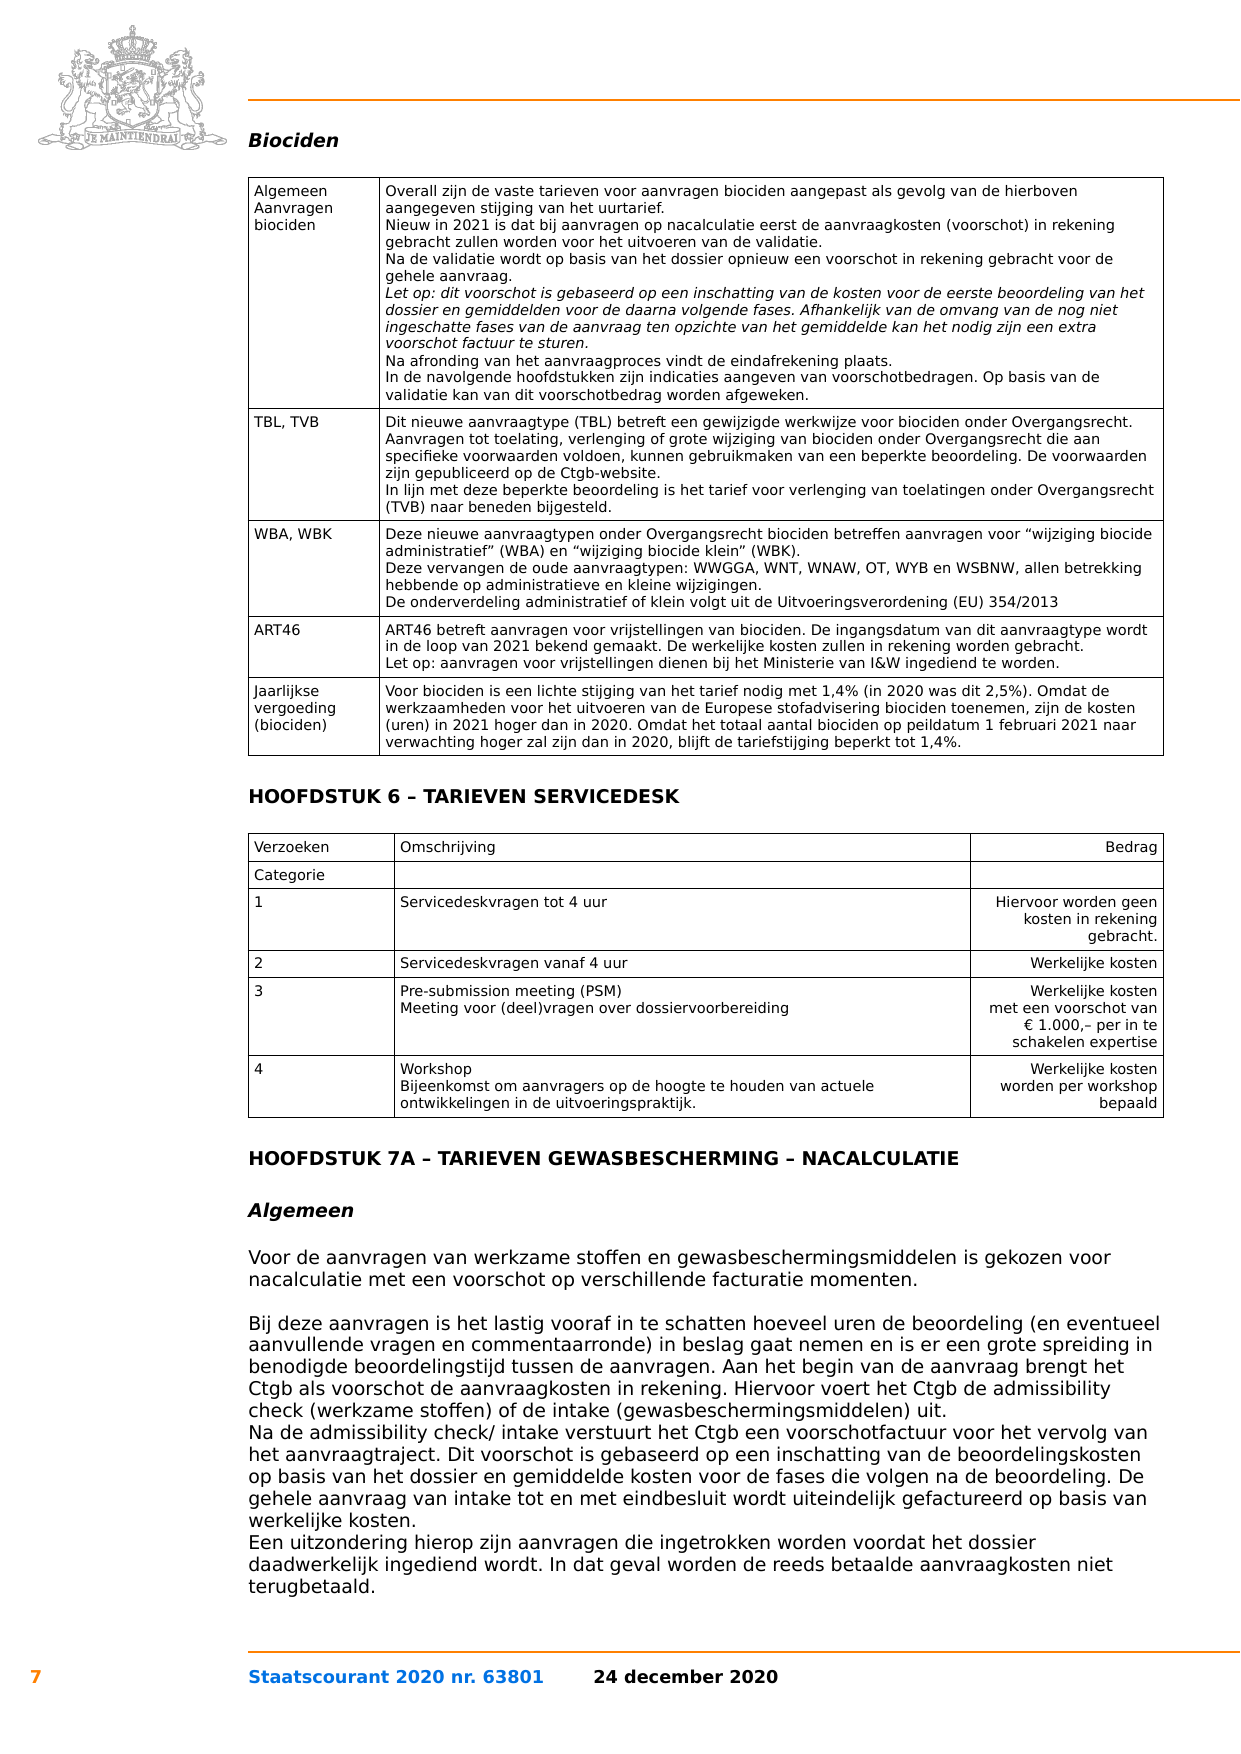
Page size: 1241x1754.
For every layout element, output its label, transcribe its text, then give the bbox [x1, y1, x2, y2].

table_cell Werkelijke kosten [971, 951, 1163, 977]
table_cell Servicedeskvragen vanaf 4 uur [395, 951, 970, 977]
table_header Omschrijving [395, 834, 970, 861]
subtitle HOOFDSTUK 6 – TARIEVEN SERVICEDESK [248, 786, 1163, 808]
subtitle HOOFDSTUK 7A – TARIEVEN GEWASBESCHERMING – NACALCULATIE [248, 1148, 1163, 1169]
table_header Verzoeken [249, 834, 394, 861]
subtitle Biociden [248, 130, 1163, 152]
text Een uitzondering hierop zijn aanvragen die ingetrokken worden voordat het dossier daadwerkelijk ingediend wordt. In dat geval worden de reeds betaalde aanvraagkosten niet terugbetaald. [248, 1532, 1163, 1598]
table_cell Dit nieuwe aanvraagtype (TBL) betreft een gewijzigde werkwijze voor biociden onder Overgangsrecht. Aanvragen tot toelating, verlenging of grote wijziging van biociden onder Overgangsrecht die aan specifieke voorwaarden voldoen, kunnen gebruikmaken van een beperkte beoordeling. De voorwaarden zijn gepubliceerd op de Ctgb-website. In lijn met deze beperkte beoordeling is het tarief voor verlenging van toelatingen onder Overgangsrecht (TVB) naar beneden bijgesteld. [380, 409, 1163, 520]
table_cell 2 [249, 951, 394, 977]
text Na de admissibility check/ intake verstuurt het Ctgb een voorschotfactuur voor het vervolg van het aanvraagtraject. Dit voorschot is gebaseerd op een inschatting van de beoordelingskosten op basis van het dossier en gemiddelde kosten voor de fases die volgen na de beoordeling. De gehele aanvraag van intake tot en met eindbesluit wordt uiteindelijk gefactureerd op basis van werkelijke kosten. [248, 1422, 1163, 1532]
table_cell Voor biociden is een lichte stijging van het tarief nodig met 1,4% (in 2020 was dit 2,5%). Omdat de werkzaamheden voor het uitvoeren van de Europese stofadvisering biociden toenemen, zijn de kosten (uren) in 2021 hoger dan in 2020. Omdat het totaal aantal biociden op peildatum 1 februari 2021 naar verwachting hoger zal zijn dan in 2020, blijft de tariefstijging beperkt tot 1,4%. [380, 678, 1163, 755]
table_cell TBL, TVB [249, 409, 379, 520]
subtitle Algemeen [248, 1199, 1163, 1222]
text Voor de aanvragen van werkzame stoffen en gewasbeschermingsmiddelen is gekozen voor nacalculatie met een voorschot op verschillende facturatie momenten. [248, 1247, 1163, 1291]
table_cell Pre-submission meeting (PSM) Meeting voor (deel)vragen over dossiervoorbereiding [395, 978, 970, 1055]
table_cell WBA, WBK [249, 521, 379, 616]
table_cell Workshop Bijeenkomst om aanvragers op de hoogte te houden van actuele ontwikkelingen in de uitvoeringspraktijk. [395, 1056, 970, 1117]
picture [38, 25, 227, 150]
table_cell ART46 betreft aanvragen voor vrijstellingen van biociden. De ingangsdatum van dit aanvraagtype wordt in de loop van 2021 bekend gemaakt. De werkelijke kosten zullen in rekening worden gebracht. Let op: aanvragen voor vrijstellingen dienen bij het Ministerie van I&W ingediend te worden. [380, 617, 1163, 677]
text Bij deze aanvragen is het lastig vooraf in te schatten hoeveel uren de beoordeling (en eventueel aanvullende vragen en commentaarronde) in beslag gaat nemen en is er een grote spreiding in benodigde beoordelingstijd tussen de aanvragen. Aan het begin van de aanvraag brengt het Ctgb als voorschot de aanvraagkosten in rekening. Hiervoor voert het Ctgb de admissibility check (werkzame stoffen) of de intake (gewasbeschermingsmiddelen) uit. [248, 1312, 1163, 1422]
table_header Overall zijn de vaste tarieven voor aanvragen biociden aangepast als gevolg van de hierboven aangegeven stijging van het uurtarief. Nieuw in 2021 is dat bij aanvragen op nacalculatie eerst de aanvraagkosten (voorschot) in rekening gebracht zullen worden voor het uitvoeren van de validatie. Na de validatie wordt op basis van het dossier opnieuw een voorschot in rekening gebracht voor de gehele aanvraag. Let op: dit voorschot is gebaseerd op een inschatting van de kosten voor de eerste beoordeling van het dossier en gemiddelden voor de daarna volgende fases. Afhankelijk van de omvang van de nog niet ingeschatte fases van de aanvraag ten opzichte van het gemiddelde kan het nodig zijn een extra voorschot factuur te sturen. Na afronding van het aanvraagproces vindt de eindafrekening plaats. In de navolgende hoofdstukken zijn indicaties aangeven van voorschotbedragen. Op basis van de validatie kan van dit voorschotbedrag worden afgeweken. [380, 178, 1163, 408]
table_cell Categorie [249, 862, 394, 888]
table_cell Hiervoor worden geen kosten in rekening gebracht. [971, 889, 1163, 949]
table_cell 3 [249, 978, 394, 1055]
table_cell [971, 862, 1163, 888]
table_cell Servicedeskvragen tot 4 uur [395, 889, 970, 949]
table_cell ART46 [249, 617, 379, 677]
table_cell 4 [249, 1056, 394, 1117]
table_header Algemeen Aanvragen biociden [249, 178, 379, 408]
table_cell Werkelijke kosten met een voorschot van € 1.000,– per in te schakelen expertise [971, 978, 1163, 1055]
table_cell Werkelijke kosten worden per workshop bepaald [971, 1056, 1163, 1117]
table_cell Deze nieuwe aanvraagtypen onder Overgangsrecht biociden betreffen aanvragen voor “wijziging biocide administratief” (WBA) en “wijziging biocide klein” (WBK). Deze vervangen de oude aanvraagtypen: WWGGA, WNT, WNAW, OT, WYB en WSBNW, allen betrekking hebbende op administratieve en kleine wijzigingen. De onderverdeling administratief of klein volgt uit de Uitvoeringsverordening (EU) 354/2013 [380, 521, 1163, 616]
table_cell 1 [249, 889, 394, 949]
table_cell [395, 862, 970, 888]
table_cell Jaarlijkse vergoeding (biociden) [249, 678, 379, 755]
table_header Bedrag [971, 834, 1163, 861]
